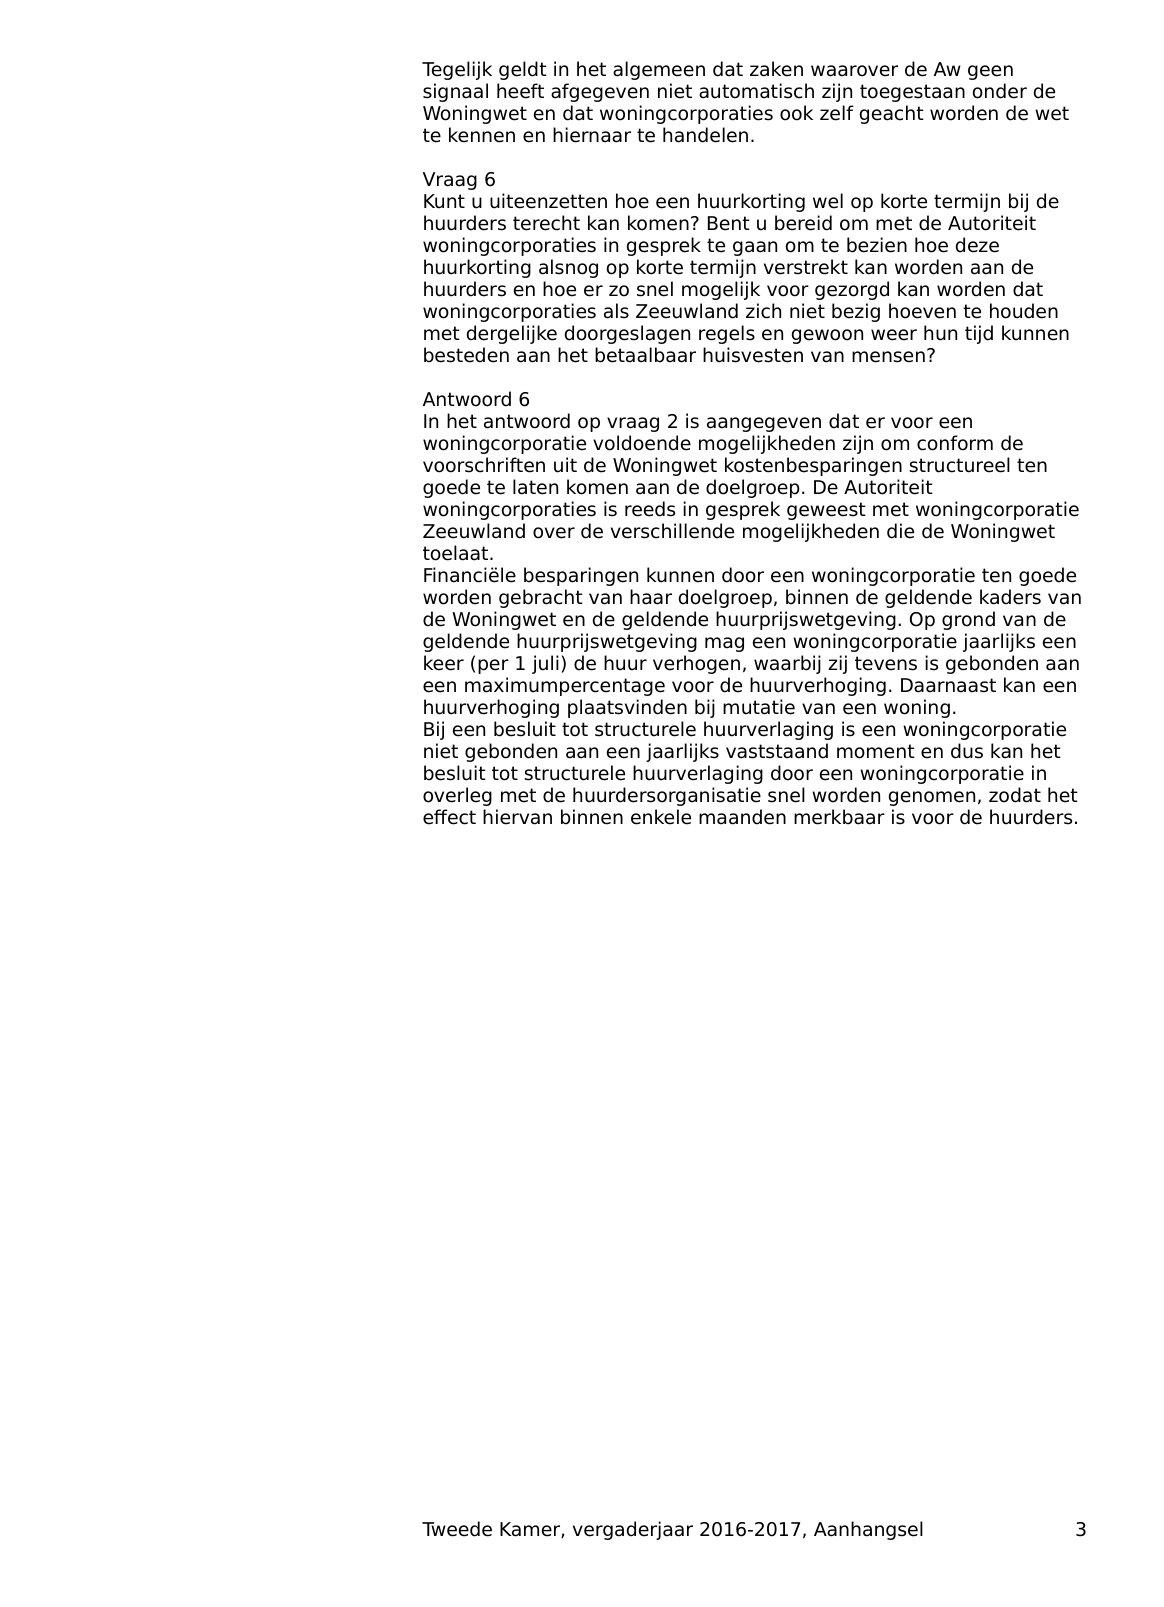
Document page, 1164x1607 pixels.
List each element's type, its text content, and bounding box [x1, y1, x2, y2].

text Kunt u uiteenzetten hoe een huurkorting wel op korte termijn bij de huurders terecht kan komen? Bent u bereid om met de Autoriteit woningcorporaties in gesprek te gaan om te bezien hoe deze huurkorting alsnog op korte termijn verstrekt kan worden aan de huurders en hoe er zo snel mogelijk voor gezorgd kan worden dat woningcorporaties als Zeeuwland zich niet bezig hoeven te houden met dergelijke doorgeslagen regels en gewoon weer hun tijd kunnen besteden aan het betaalbaar huisvesten van mensen? [422, 191, 1087, 367]
text In het antwoord op vraag 2 is aangegeven dat er voor een woningcorporatie voldoende mogelijkheden zijn om conform de voorschriften uit de Woningwet kostenbesparingen structureel ten goede te laten komen aan de doelgroep. De Autoriteit woningcorporaties is reeds in gesprek geweest met woningcorporatie Zeeuwland over de verschillende mogelijkheden die de Woningwet toelaat. [422, 411, 1087, 565]
text Financiële besparingen kunnen door een woningcorporatie ten goede worden gebracht van haar doelgroep, binnen de geldende kaders van de Woningwet en de geldende huurprijswetgeving. Op grond van de geldende huurprijswetgeving mag een woningcorporatie jaarlijks een keer (per 1 juli) de huur verhogen, waarbij zij tevens is gebonden aan een maximumpercentage voor de huurverhoging. Daarnaast kan een huurverhoging plaatsvinden bij mutatie van een woning. [422, 565, 1087, 719]
text Antwoord 6 [422, 389, 1087, 411]
text Tegelijk geldt in het algemeen dat zaken waarover de Aw geen signaal heeft afgegeven niet automatisch zijn toegestaan onder de Woningwet en dat woningcorporaties ook zelf geacht worden de wet te kennen en hiernaar te handelen. [422, 59, 1087, 147]
text Bij een besluit tot structurele huurverlaging is een woningcorporatie niet gebonden aan een jaarlijks vaststaand moment en dus kan het besluit tot structurele huurverlaging door een woningcorporatie in overleg met de huurdersorganisatie snel worden genomen, zodat het effect hiervan binnen enkele maanden merkbaar is voor de huurders. [422, 719, 1087, 829]
text Vraag 6 [422, 169, 1087, 191]
